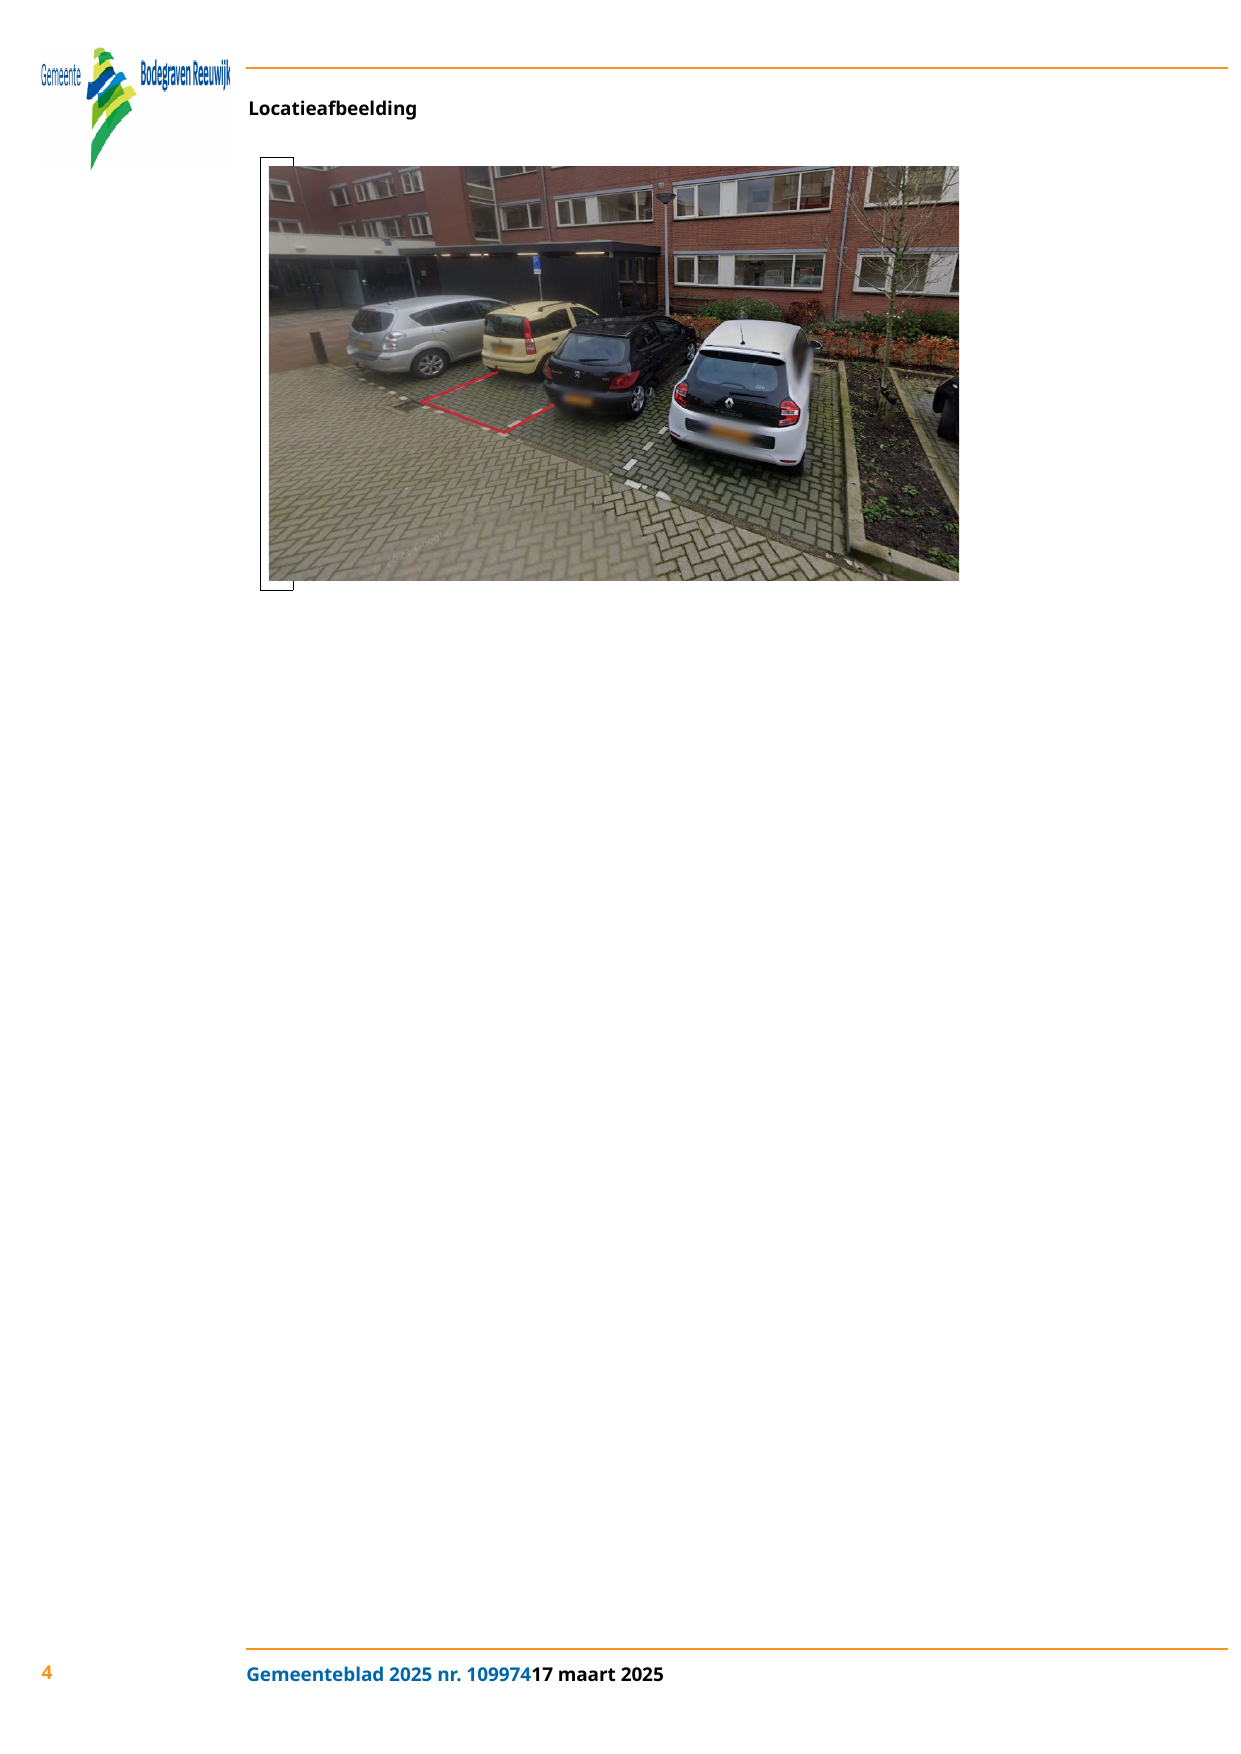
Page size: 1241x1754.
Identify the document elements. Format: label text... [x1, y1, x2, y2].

picture [41, 47, 231, 172]
text Locatieafbeelding [248, 95, 1152, 121]
picture [268, 166, 960, 581]
